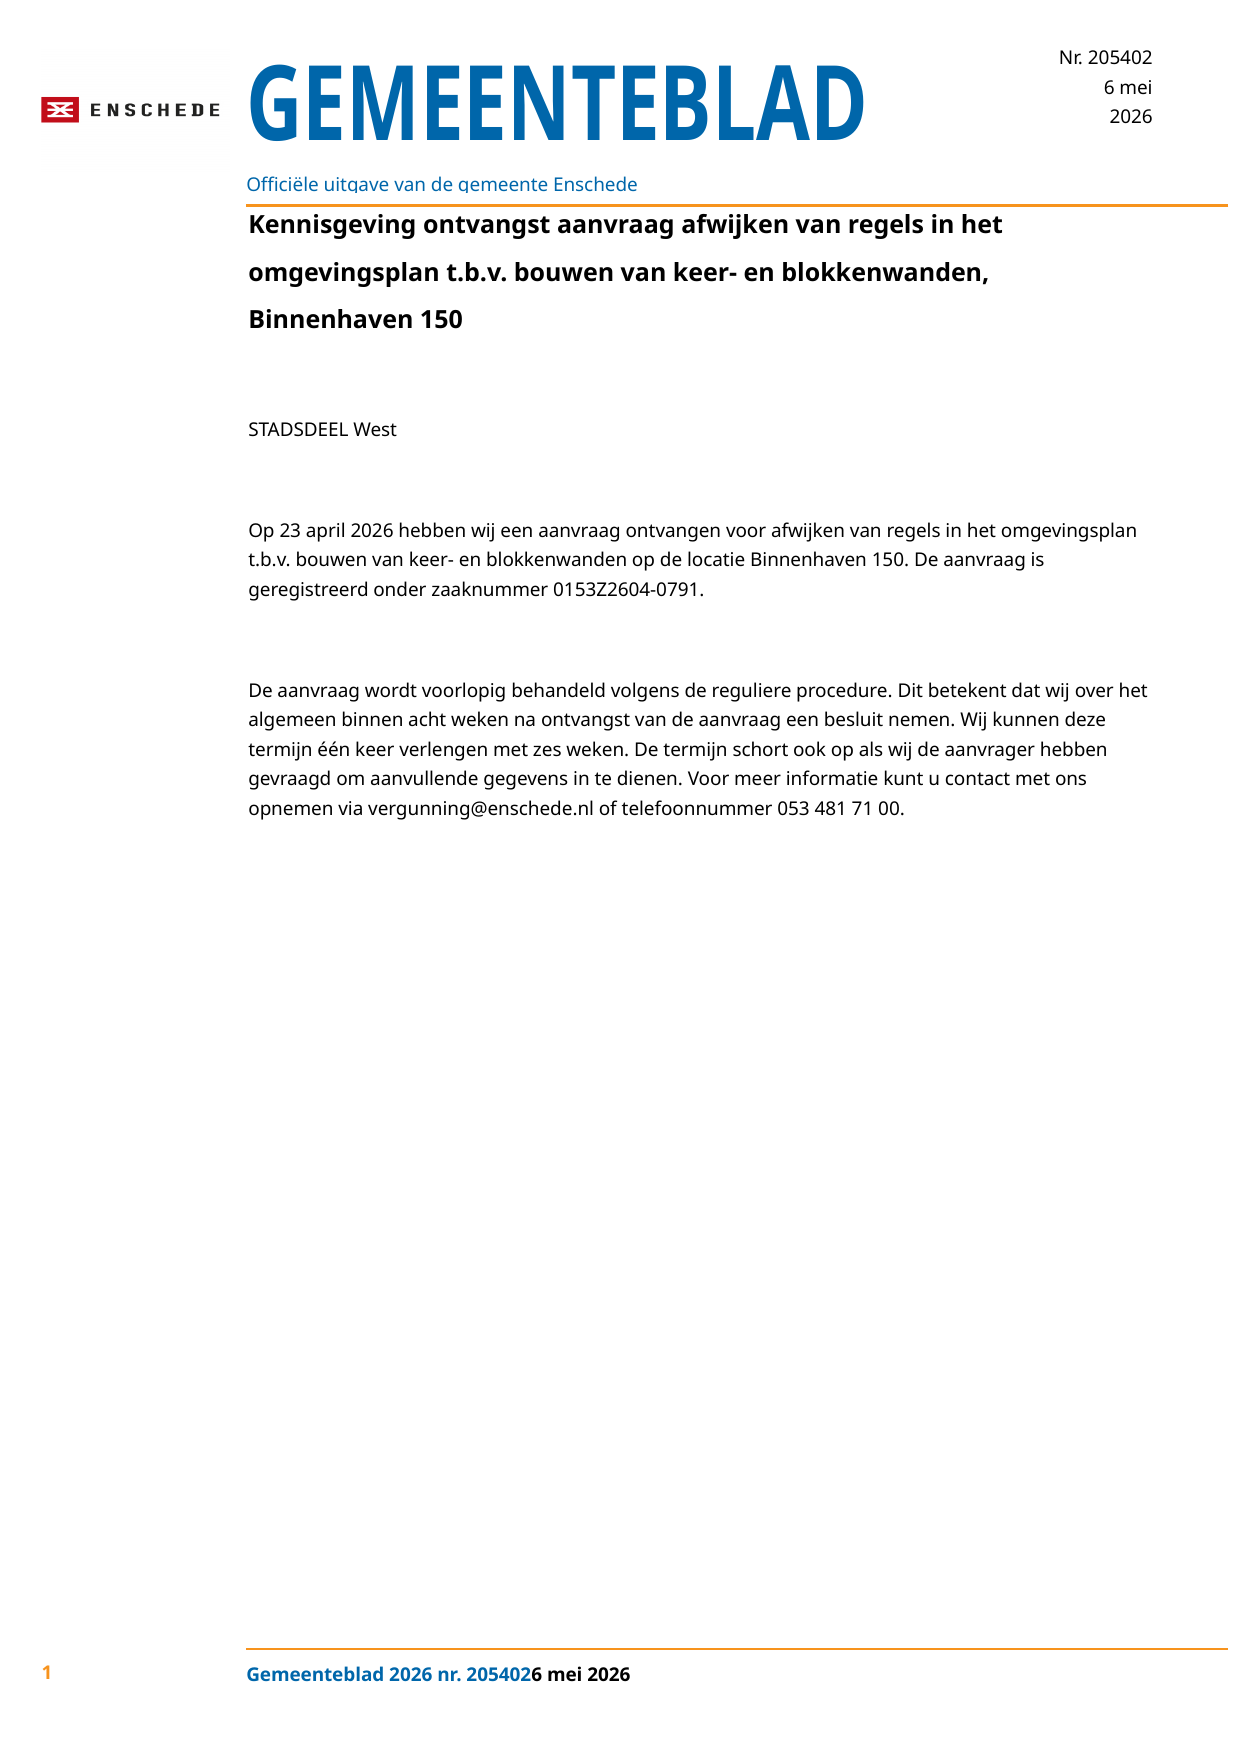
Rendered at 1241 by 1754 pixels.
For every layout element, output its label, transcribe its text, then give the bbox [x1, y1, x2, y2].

text STADSDEEL West [248, 416, 1152, 442]
text De aanvraag wordt voorlopig behandeld volgens de reguliere procedure. Dit betekent dat wij over het algemeen binnen acht weken na ontvangst van de aanvraag een besluit nemen. Wij kunnen deze termijn één keer verlengen met zes weken. De termijn schort ook op als wij de aanvrager hebben gevraagd om aanvullende gegevens in te dienen. Voor meer informatie kunt u contact met ons opnemen via vergunning@enschede.nl of telefoonnummer 053 481 71 00. [248, 677, 1152, 821]
text Kennisgeving ontvangst aanvraag afwijken van regels in het omgevingsplan t.b.v. bouwen van keer- en blokkenwanden, Binnenhaven 150 [248, 207, 1152, 336]
picture [41, 47, 231, 172]
text Op 23 april 2026 hebben wij een aanvraag ontvangen voor afwijken van regels in het omgevingsplan t.b.v. bouwen van keer- en blokkenwanden op de locatie Binnenhaven 150. De aanvraag is geregistreerd onder zaaknummer 0153Z2604-0791. [248, 517, 1152, 602]
